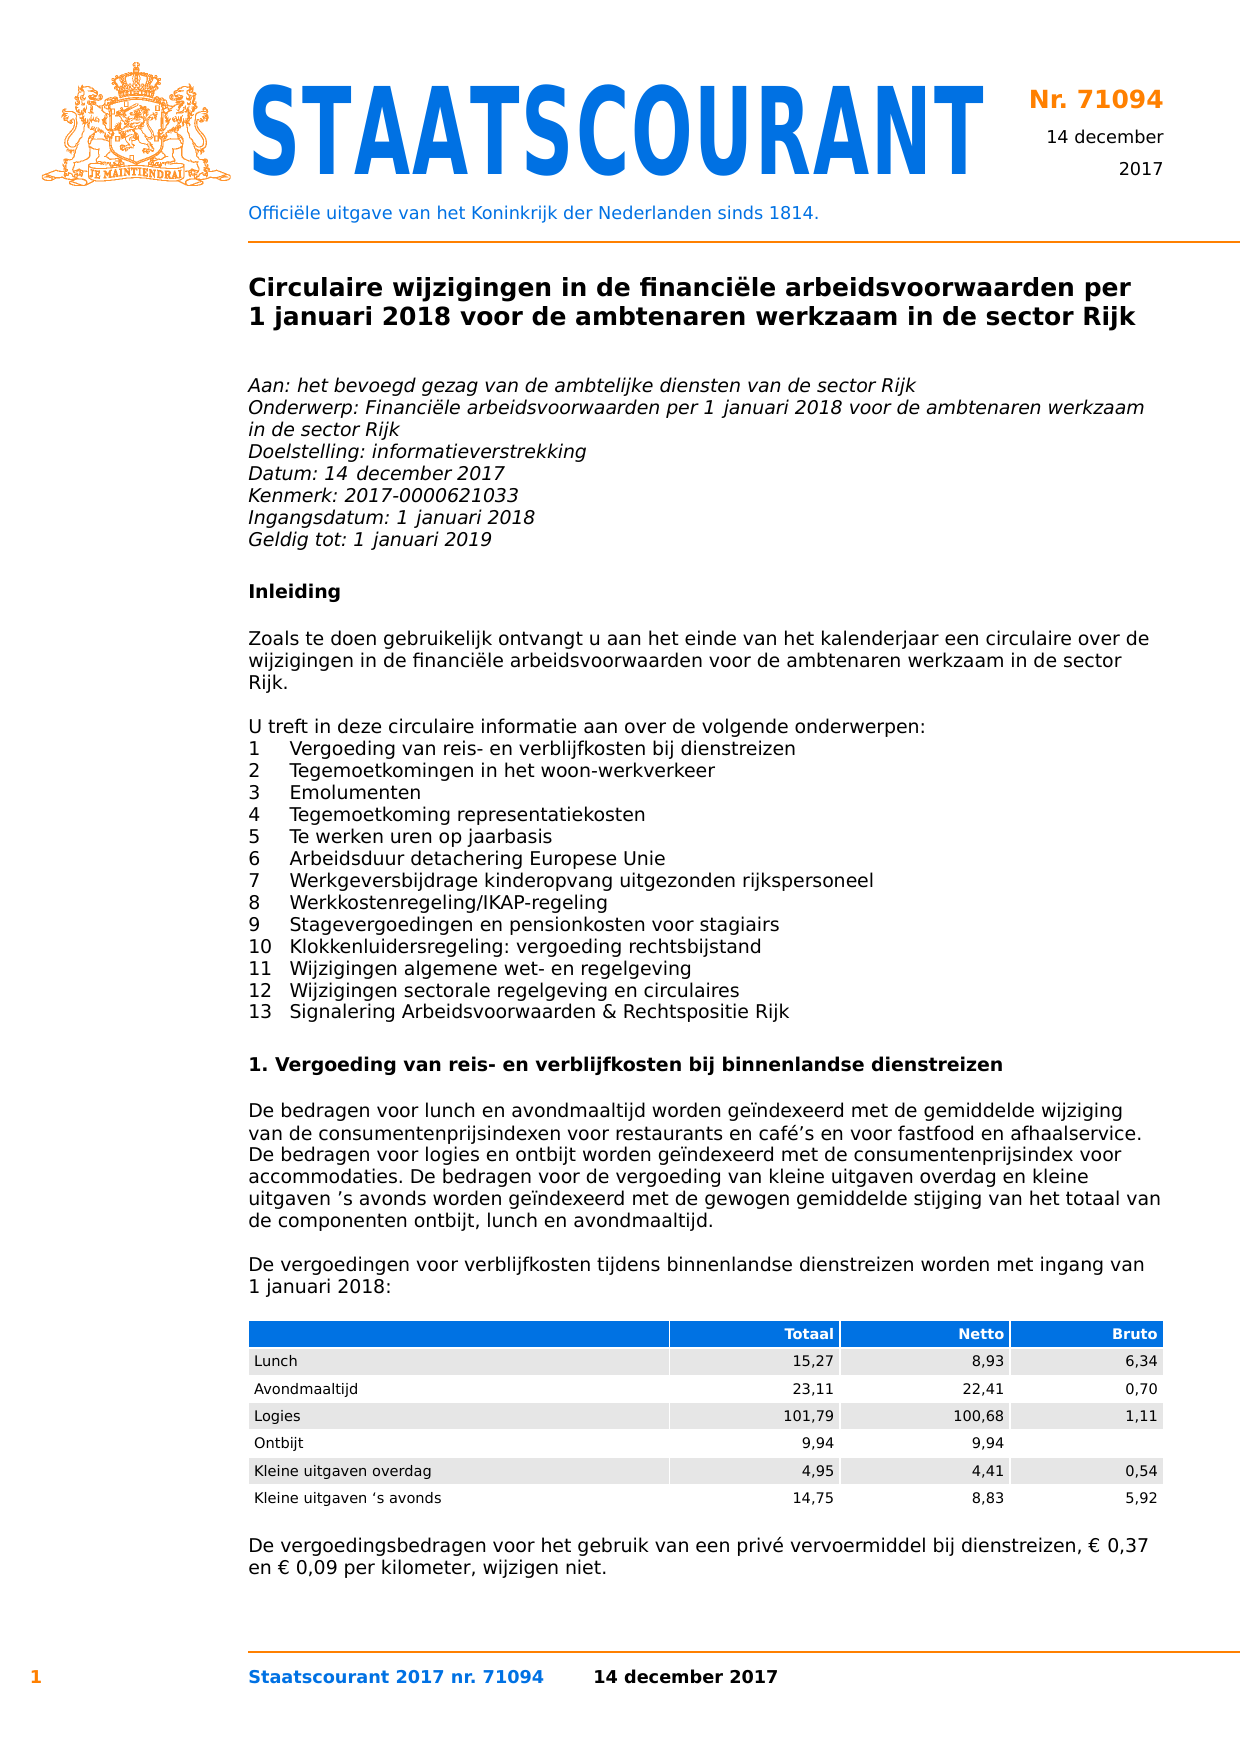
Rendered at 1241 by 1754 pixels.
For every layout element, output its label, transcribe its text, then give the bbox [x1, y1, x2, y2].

table_cell Logies [249, 1403, 669, 1429]
table_cell 6,34 [1011, 1349, 1163, 1375]
table_cell 8,83 [841, 1485, 1009, 1512]
table_cell 15,27 [670, 1349, 839, 1375]
table_cell 0,70 [1011, 1376, 1163, 1402]
text 6 Arbeidsduur detachering Europese Unie [248, 848, 1163, 869]
text Kenmerk: 2017-0000621033 [248, 485, 1163, 507]
text Geldig tot: 1 januari 2019 [248, 529, 1163, 551]
table_header STAATSCOURANT [248, 62, 998, 203]
picture [41, 62, 231, 186]
text De bedragen voor lunch en avondmaaltijd worden geïndexeerd met de gemiddelde wijziging van de consumentenprijsindexen voor restaurants en café’s en voor fastfood en afhaalservice. De bedragen voor logies en ontbijt worden geïndexeerd met de consumentenprijsindex voor accommodaties. De bedragen voor de vergoeding van kleine uitgaven overdag en kleine uitgaven ’s avonds worden geïndexeerd met de gewogen gemiddelde stijging van het totaal van de componenten ontbijt, lunch en avondmaaltijd. [248, 1100, 1163, 1232]
text 13 Signalering Arbeidsvoorwaarden & Rechtspositie Rijk [248, 1001, 1163, 1023]
table_cell 101,79 [670, 1403, 839, 1429]
subtitle Circulaire wijzigingen in de financiële arbeidsvoorwaarden per 1 januari 2018 voor de ambtenaren werkzaam in de sector Rijk [248, 273, 1163, 331]
table_cell 0,54 [1011, 1458, 1163, 1484]
text 8 Werkkostenregeling/IKAP-regeling [248, 892, 1163, 913]
table_cell 100,68 [841, 1403, 1009, 1429]
table_header Bruto [1011, 1321, 1163, 1347]
table_header Nr. 71094 [998, 62, 1240, 121]
text 10 Klokkenluidersregeling: vergoeding rechtsbijstand [248, 936, 1163, 957]
table_cell Kleine uitgaven ‘s avonds [249, 1485, 669, 1512]
table_cell 2017 [998, 153, 1240, 203]
table_header [25, 62, 248, 241]
text U treft in deze circulaire informatie aan over de volgende onderwerpen: [248, 716, 1163, 738]
table_header [249, 1321, 669, 1347]
text 5 Te werken uren op jaarbasis [248, 826, 1163, 848]
text Ingangsdatum: 1 januari 2018 [248, 507, 1163, 529]
table_cell Avondmaaltijd [249, 1376, 669, 1402]
text 3 Emolumenten [248, 782, 1163, 804]
text De vergoedingsbedragen voor het gebruik van een privé vervoermiddel bij dienstreizen, € 0,37 en € 0,09 per kilometer, wijzigen niet. [248, 1535, 1163, 1579]
subtitle Inleiding [248, 581, 1163, 603]
table_cell 5,92 [1011, 1485, 1163, 1512]
text 4 Tegemoetkoming representatiekosten [248, 804, 1163, 826]
text 9 Stagevergoedingen en pensionkosten voor stagiairs [248, 913, 1163, 936]
text Aan: het bevoegd gezag van de ambtelijke diensten van de sector Rijk [248, 375, 1163, 397]
table_cell 14,75 [670, 1485, 839, 1512]
table_cell 1,11 [1011, 1403, 1163, 1429]
table_cell 9,94 [670, 1431, 839, 1457]
table_cell 9,94 [841, 1431, 1009, 1457]
text 7 Werkgeversbijdrage kinderopvang uitgezonden rijkspersoneel [248, 869, 1163, 892]
text Onderwerp: Financiële arbeidsvoorwaarden per 1 januari 2018 voor de ambtenaren werkzaam in de sector Rijk [248, 397, 1163, 441]
table_cell 4,95 [670, 1458, 839, 1484]
table_cell 14 december [998, 121, 1240, 153]
text 2 Tegemoetkomingen in het woon-werkverkeer [248, 760, 1163, 782]
table_cell 8,93 [841, 1349, 1009, 1375]
table_cell 4,41 [841, 1458, 1009, 1484]
table_cell Ontbijt [249, 1431, 669, 1457]
table_cell Lunch [249, 1349, 669, 1375]
subtitle 1. Vergoeding van reis- en verblijfkosten bij binnenlandse dienstreizen [248, 1053, 1163, 1075]
text De vergoedingen voor verblijfkosten tijdens binnenlandse dienstreizen worden met ingang van 1 januari 2018: [248, 1254, 1163, 1298]
table_header Totaal [670, 1321, 839, 1347]
text Doelstelling: informatieverstrekking [248, 441, 1163, 463]
text Zoals te doen gebruikelijk ontvangt u aan het einde van het kalenderjaar een circulaire over de wijzigingen in de financiële arbeidsvoorwaarden voor de ambtenaren werkzaam in de sector Rijk. [248, 628, 1163, 694]
text Datum: 14 december 2017 [248, 463, 1163, 485]
table_cell 22,41 [841, 1376, 1009, 1402]
table_cell Officiële uitgave van het Koninkrijk der Nederlanden sinds 1814. [248, 203, 1240, 241]
text 12 Wijzigingen sectorale regelgeving en circulaires [248, 979, 1163, 1001]
table_cell [1011, 1431, 1163, 1457]
table_header Netto [841, 1321, 1009, 1347]
table_cell 23,11 [670, 1376, 839, 1402]
text 1 Vergoeding van reis- en verblijfkosten bij dienstreizen [248, 738, 1163, 760]
table_cell Kleine uitgaven overdag [249, 1458, 669, 1484]
text 11 Wijzigingen algemene wet- en regelgeving [248, 957, 1163, 979]
